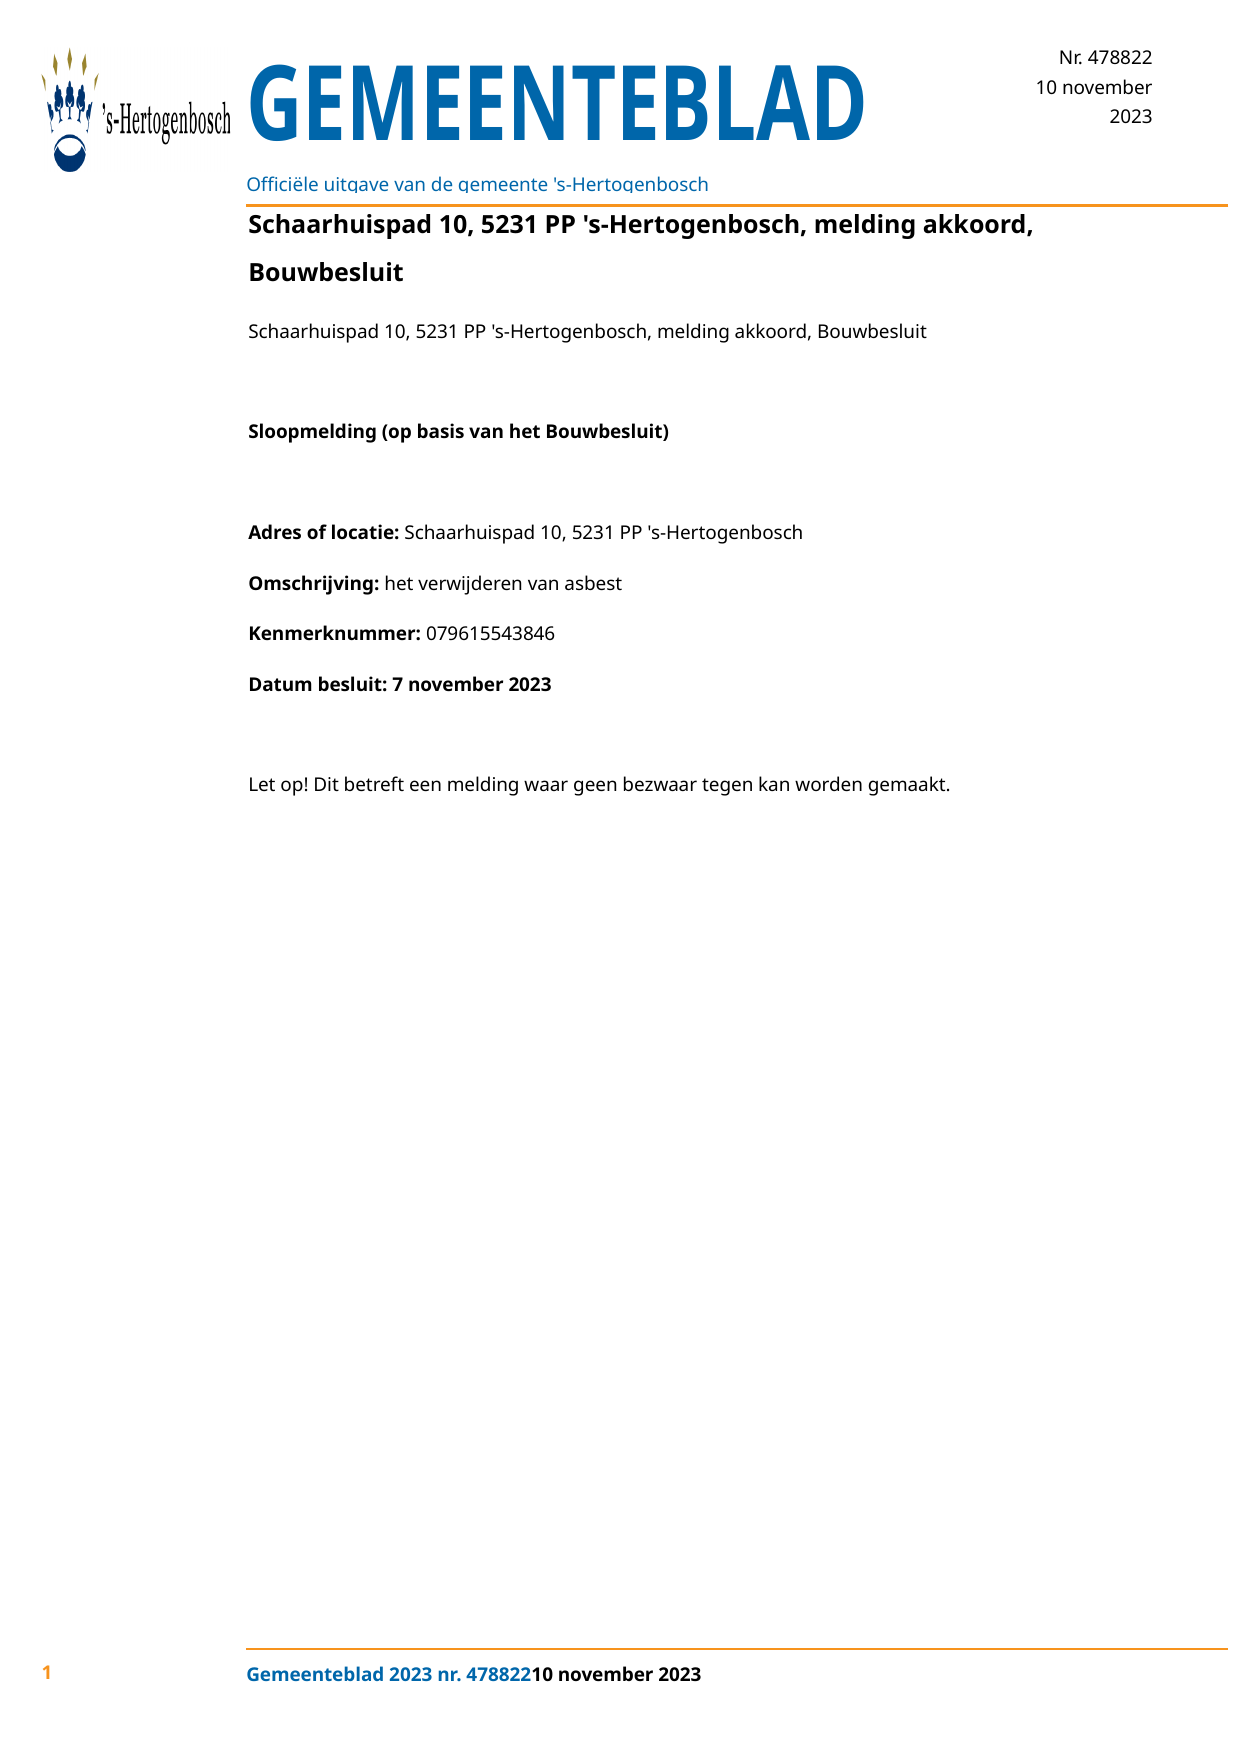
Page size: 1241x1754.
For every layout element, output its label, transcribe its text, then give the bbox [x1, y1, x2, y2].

picture [41, 47, 231, 172]
text Let op! Dit betreft een melding waar geen bezwaar tegen kan worden gemaakt. [248, 772, 1152, 797]
text Sloopmelding (op basis van het Bouwbesluit) [248, 419, 1152, 444]
text Omschrijving: het verwijderen van asbest [248, 570, 1152, 596]
text Schaarhuispad 10, 5231 PP 's-Hertogenbosch, melding akkoord, Bouwbesluit [248, 318, 1152, 344]
text Datum besluit: 7 november 2023 [248, 671, 1152, 697]
text Schaarhuispad 10, 5231 PP 's-Hertogenbosch, melding akkoord, Bouwbesluit [248, 207, 1152, 288]
text Kenmerknummer: 079615543846 [248, 620, 1152, 646]
text Adres of locatie: Schaarhuispad 10, 5231 PP 's-Hertogenbosch [248, 519, 1152, 545]
